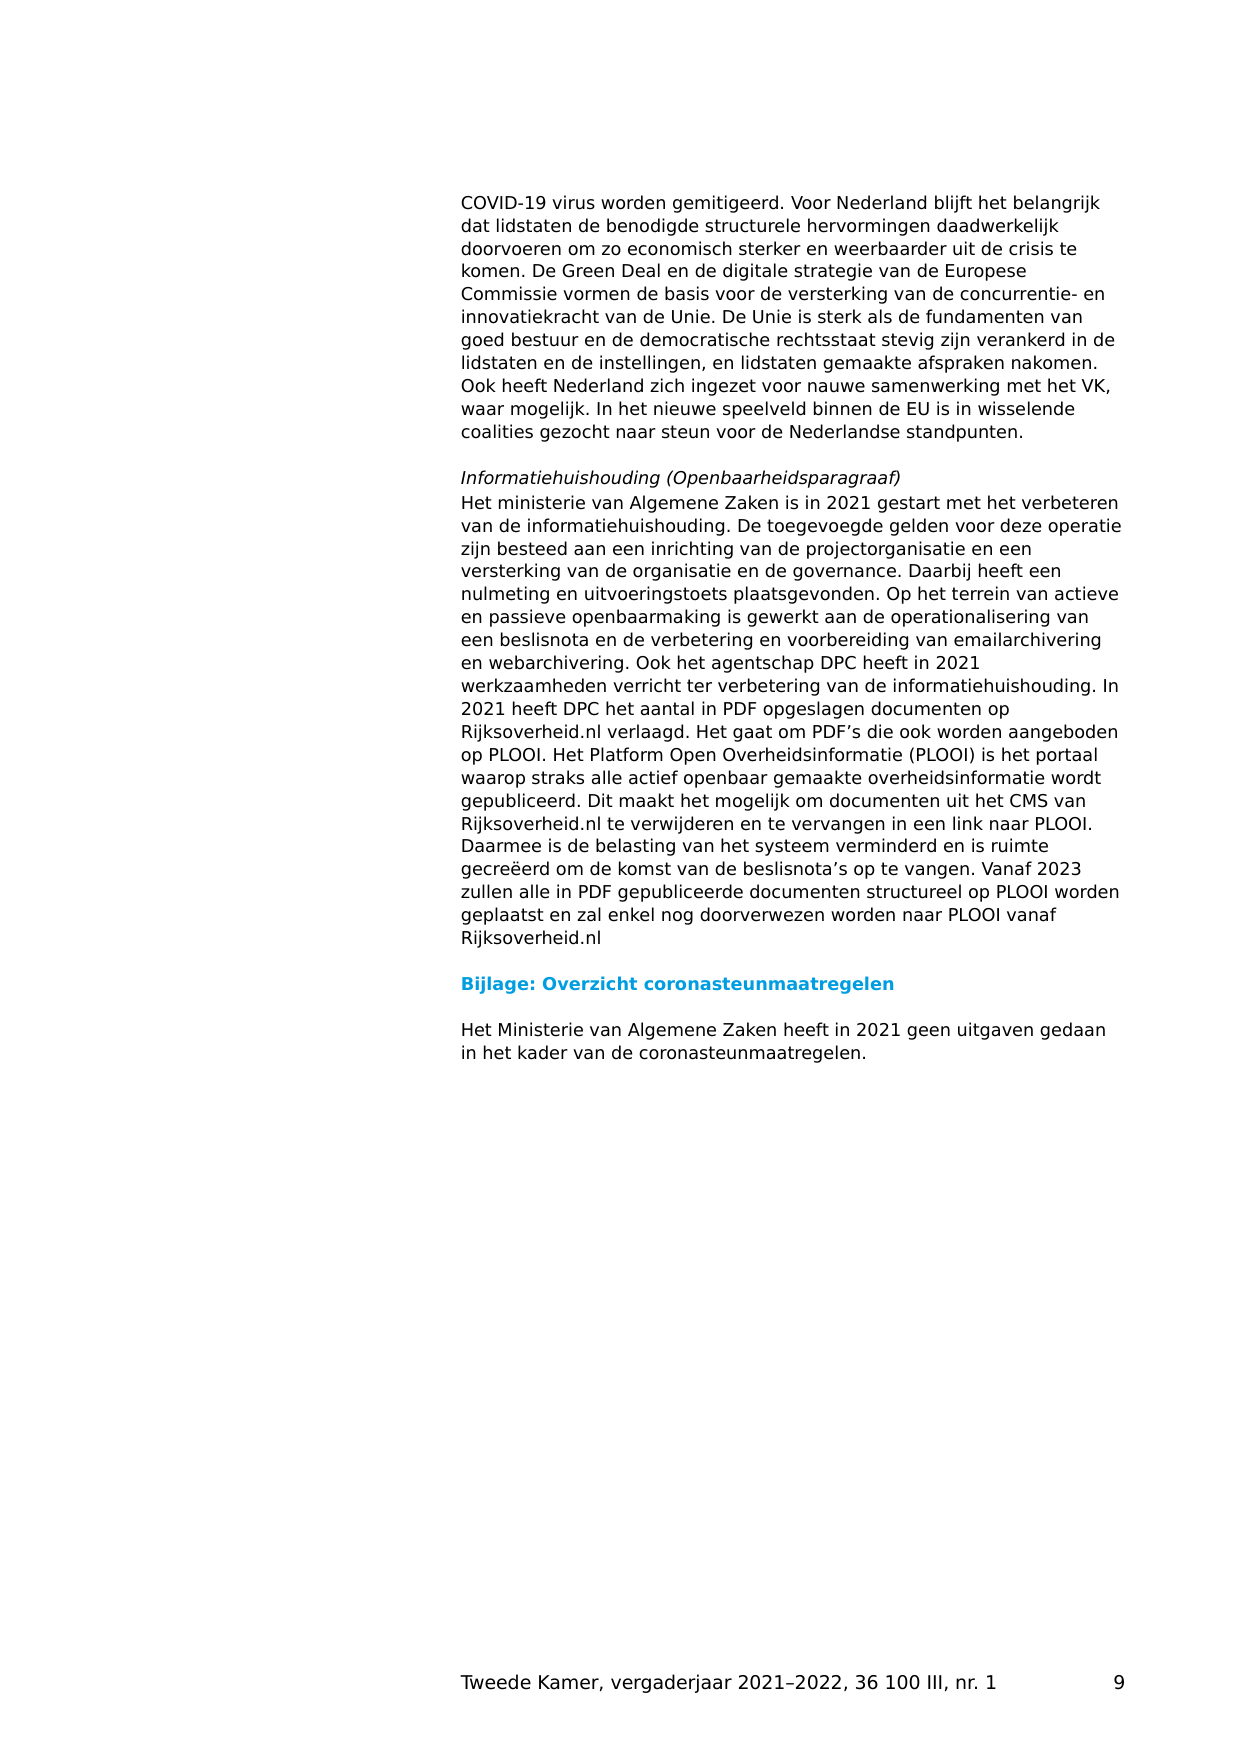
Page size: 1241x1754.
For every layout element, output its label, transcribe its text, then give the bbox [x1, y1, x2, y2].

title Bijlage: Overzicht coronasteunmaatregelen [461, 972, 1125, 995]
text COVID-19 virus worden gemitigeerd. Voor Nederland blijft het belangrijk dat lidstaten de benodigde structurele hervormingen daadwerkelijk doorvoeren om zo economisch sterker en weerbaarder uit de crisis te komen. De Green Deal en de digitale strategie van de Europese Commissie vormen de basis voor de versterking van de concurrentie- en innovatiekracht van de Unie. De Unie is sterk als de fundamenten van goed bestuur en de democratische rechtsstaat stevig zijn verankerd in de lidstaten en de instellingen, en lidstaten gemaakte afspraken nakomen. Ook heeft Nederland zich ingezet voor nauwe samenwerking met het VK, waar mogelijk. In het nieuwe speelveld binnen de EU is in wisselende coalities gezocht naar steun voor de Nederlandse standpunten. [461, 191, 1125, 443]
text Informatiehuishouding (Openbaarheidsparagraaf) [461, 466, 1125, 489]
text Het Ministerie van Algemene Zaken heeft in 2021 geen uitgaven gedaan in het kader van de coronasteunmaatregelen. [461, 1018, 1125, 1064]
text Het ministerie van Algemene Zaken is in 2021 gestart met het verbeteren van de informatiehuishouding. De toegevoegde gelden voor deze operatie zijn besteed aan een inrichting van de projectorganisatie en een versterking van de organisatie en de governance. Daarbij heeft een nulmeting en uitvoeringstoets plaatsgevonden. Op het terrein van actieve en passieve openbaarmaking is gewerkt aan de operationalisering van een beslisnota en de verbetering en voorbereiding van emailarchivering en webarchivering. Ook het agentschap DPC heeft in 2021 werkzaamheden verricht ter verbetering van de informatiehuishouding. In 2021 heeft DPC het aantal in PDF opgeslagen documenten op Rijksoverheid.nl verlaagd. Het gaat om PDF’s die ook worden aangeboden op PLOOI. Het Platform Open Overheidsinformatie (PLOOI) is het portaal waarop straks alle actief openbaar gemaakte overheidsinformatie wordt gepubliceerd. Dit maakt het mogelijk om documenten uit het CMS van Rijksoverheid.nl te verwijderen en te vervangen in een link naar PLOOI. Daarmee is de belasting van het systeem verminderd en is ruimte gecreëerd om de komst van de beslisnota’s op te vangen. Vanaf 2023 zullen alle in PDF gepubliceerde documenten structureel op PLOOI worden geplaatst en zal enkel nog doorverwezen worden naar PLOOI vanaf Rijksoverheid.nl [461, 491, 1125, 949]
